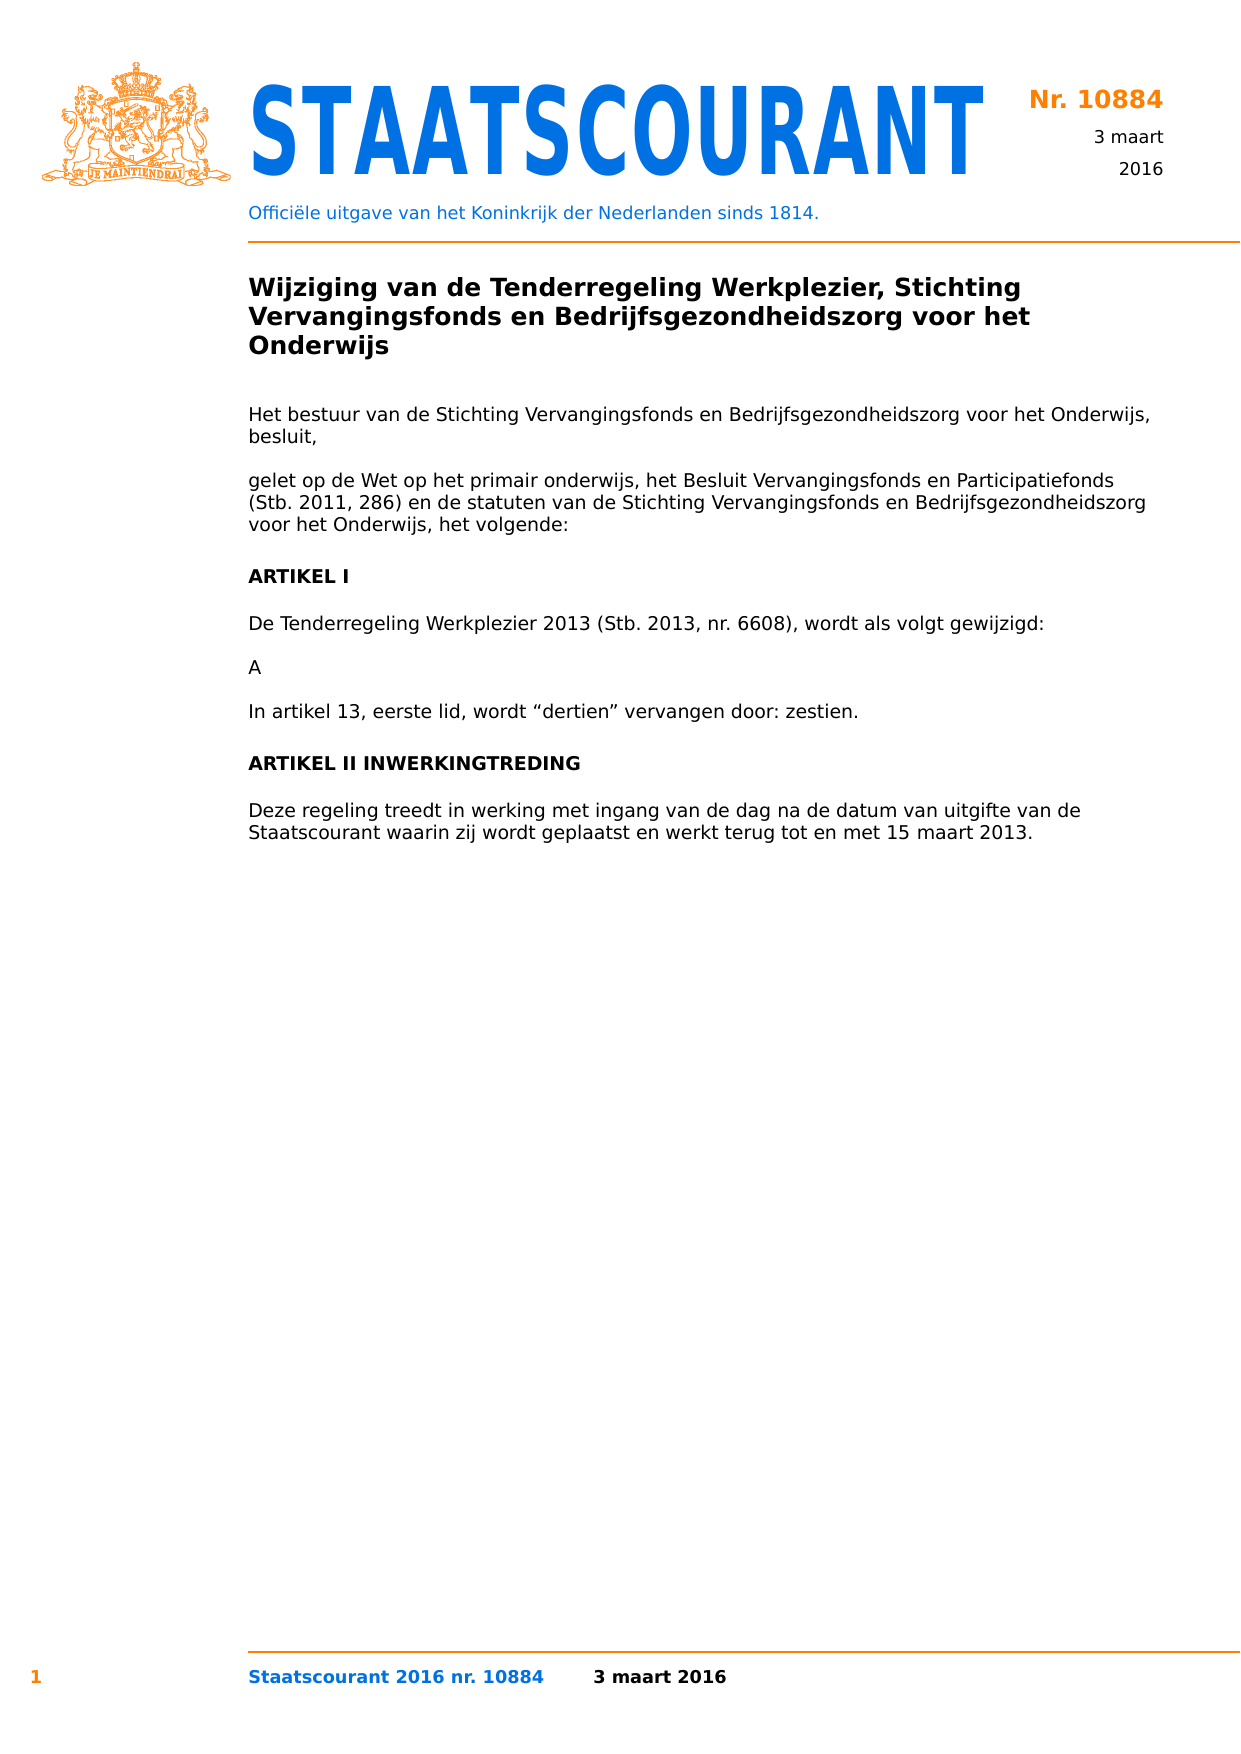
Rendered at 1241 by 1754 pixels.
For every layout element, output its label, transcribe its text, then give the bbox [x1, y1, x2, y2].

table_header [25, 62, 248, 241]
picture [41, 62, 231, 186]
table_header STAATSCOURANT [248, 62, 998, 203]
table_cell 2016 [998, 153, 1240, 203]
text A [248, 657, 1163, 679]
table_cell Officiële uitgave van het Koninkrijk der Nederlanden sinds 1814. [248, 203, 1240, 241]
subtitle ARTIKEL I [248, 566, 1163, 588]
table_header Nr. 10884 [998, 62, 1240, 121]
text gelet op de Wet op het primair onderwijs, het Besluit Vervangingsfonds en Participatiefonds (Stb. 2011, 286) en de statuten van de Stichting Vervangingsfonds en Bedrijfsgezondheidszorg voor het Onderwijs, het volgende: [248, 470, 1163, 536]
text Deze regeling treedt in werking met ingang van de dag na de datum van uitgifte van de Staatscourant waarin zij wordt geplaatst en werkt terug tot en met 15 maart 2013. [248, 800, 1163, 844]
subtitle Wijziging van de Tenderregeling Werkplezier, Stichting Vervangingsfonds en Bedrijfsgezondheidszorg voor het Onderwijs [248, 273, 1163, 361]
text De Tenderregeling Werkplezier 2013 (Stb. 2013, nr. 6608), wordt als volgt gewijzigd: [248, 613, 1163, 635]
text Het bestuur van de Stichting Vervangingsfonds en Bedrijfsgezondheidszorg voor het Onderwijs, besluit, [248, 404, 1163, 448]
table_cell 3 maart [998, 121, 1240, 153]
text In artikel 13, eerste lid, wordt “dertien” vervangen door: zestien. [248, 701, 1163, 723]
subtitle ARTIKEL II INWERKINGTREDING [248, 753, 1163, 775]
